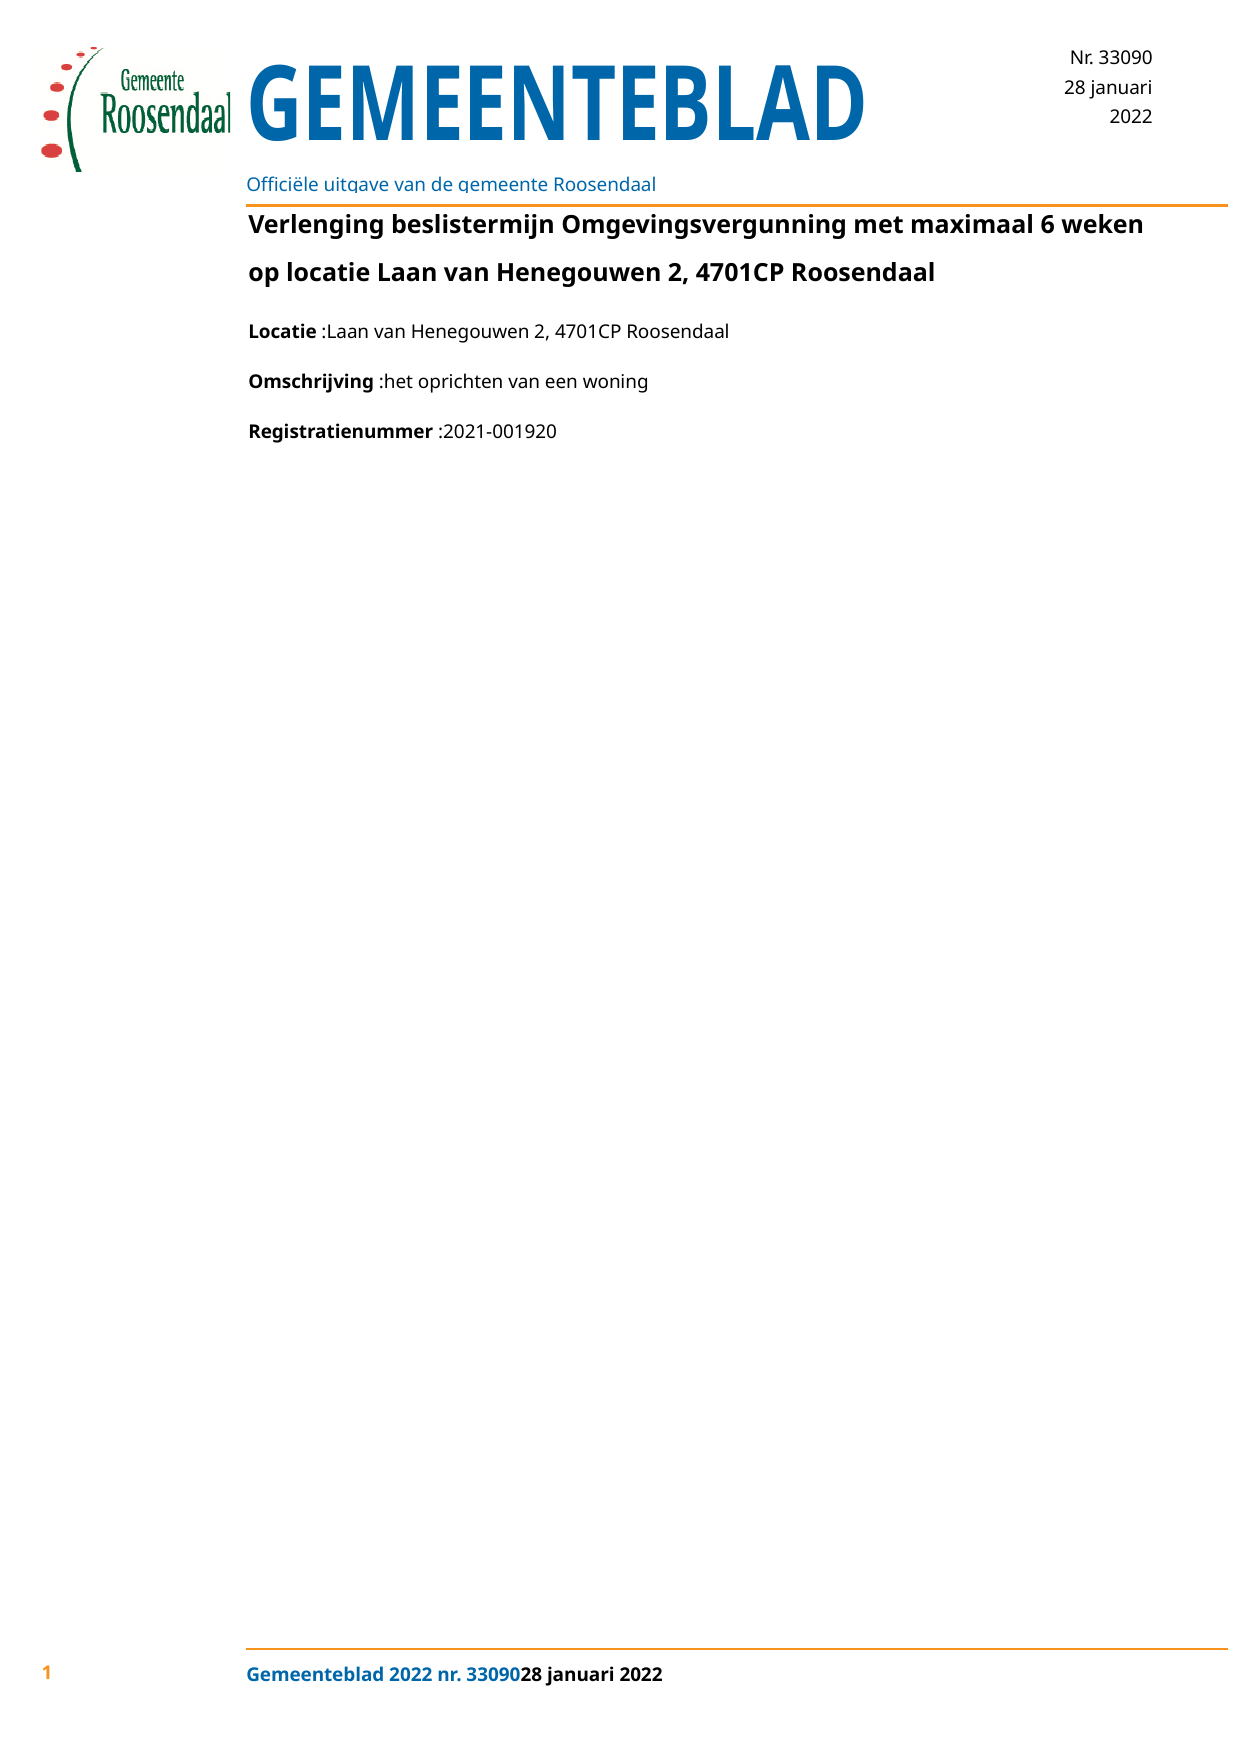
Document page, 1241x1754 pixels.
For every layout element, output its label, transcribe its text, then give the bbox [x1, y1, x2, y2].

picture [41, 47, 231, 172]
text Registratienummer :2021-001920 [248, 419, 1152, 444]
text Verlenging beslistermijn Omgevingsvergunning met maximaal 6 weken op locatie Laan van Henegouwen 2, 4701CP Roosendaal [248, 207, 1152, 288]
text Locatie :Laan van Henegouwen 2, 4701CP Roosendaal [248, 318, 1152, 344]
text Omschrijving :het oprichten van een woning [248, 368, 1152, 394]
